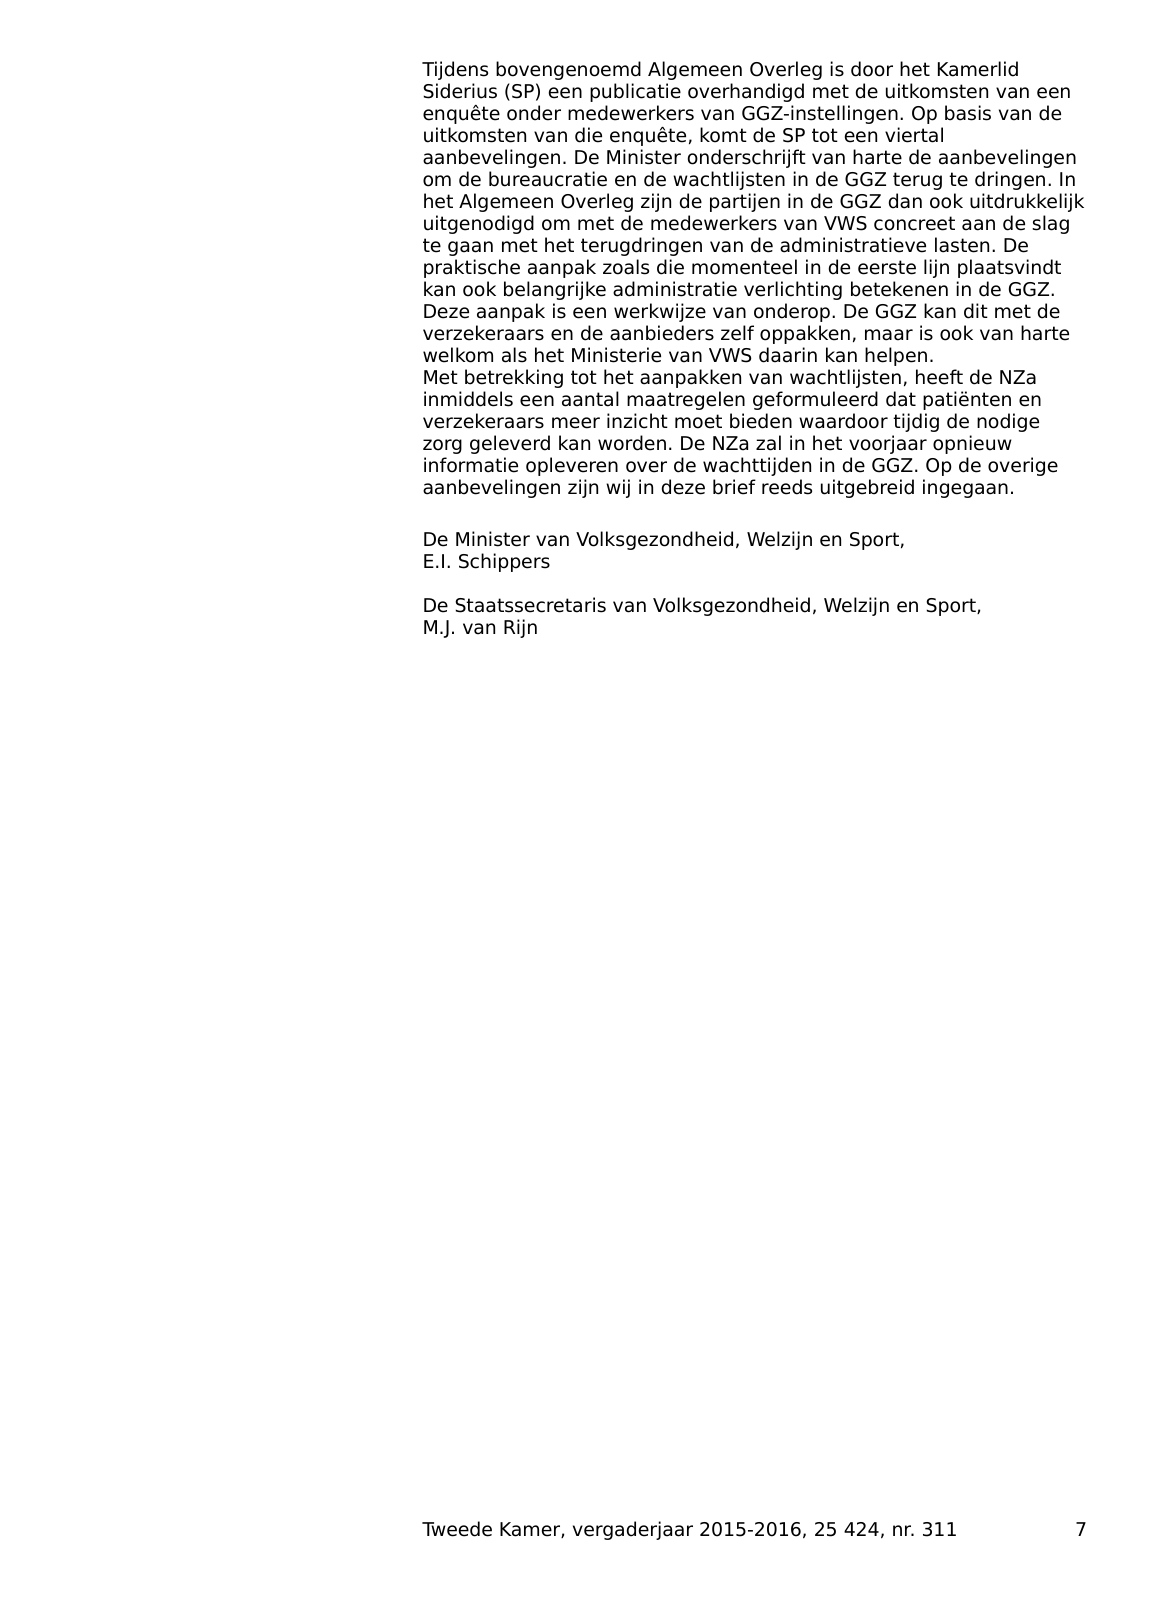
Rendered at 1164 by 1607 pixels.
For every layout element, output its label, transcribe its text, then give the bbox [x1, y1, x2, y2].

text De Minister van Volksgezondheid, Welzijn en Sport, E.I. Schippers [422, 529, 1087, 573]
text Met betrekking tot het aanpakken van wachtlijsten, heeft de NZa inmiddels een aantal maatregelen geformuleerd dat patiënten en verzekeraars meer inzicht moet bieden waardoor tijdig de nodige zorg geleverd kan worden. De NZa zal in het voorjaar opnieuw informatie opleveren over de wachttijden in de GGZ. Op de overige aanbevelingen zijn wij in deze brief reeds uitgebreid ingegaan. [422, 367, 1087, 499]
text De Staatssecretaris van Volksgezondheid, Welzijn en Sport, M.J. van Rijn [422, 595, 1087, 639]
text Tijdens bovengenoemd Algemeen Overleg is door het Kamerlid Siderius (SP) een publicatie overhandigd met de uitkomsten van een enquête onder medewerkers van GGZ-instellingen. Op basis van de uitkomsten van die enquête, komt de SP tot een viertal aanbevelingen. De Minister onderschrijft van harte de aanbevelingen om de bureaucratie en de wachtlijsten in de GGZ terug te dringen. In het Algemeen Overleg zijn de partijen in de GGZ dan ook uitdrukkelijk uitgenodigd om met de medewerkers van VWS concreet aan de slag te gaan met het terugdringen van de administratieve lasten. De praktische aanpak zoals die momenteel in de eerste lijn plaatsvindt kan ook belangrijke administratie verlichting betekenen in de GGZ. Deze aanpak is een werkwijze van onderop. De GGZ kan dit met de verzekeraars en de aanbieders zelf oppakken, maar is ook van harte welkom als het Ministerie van VWS daarin kan helpen. [422, 59, 1087, 367]
